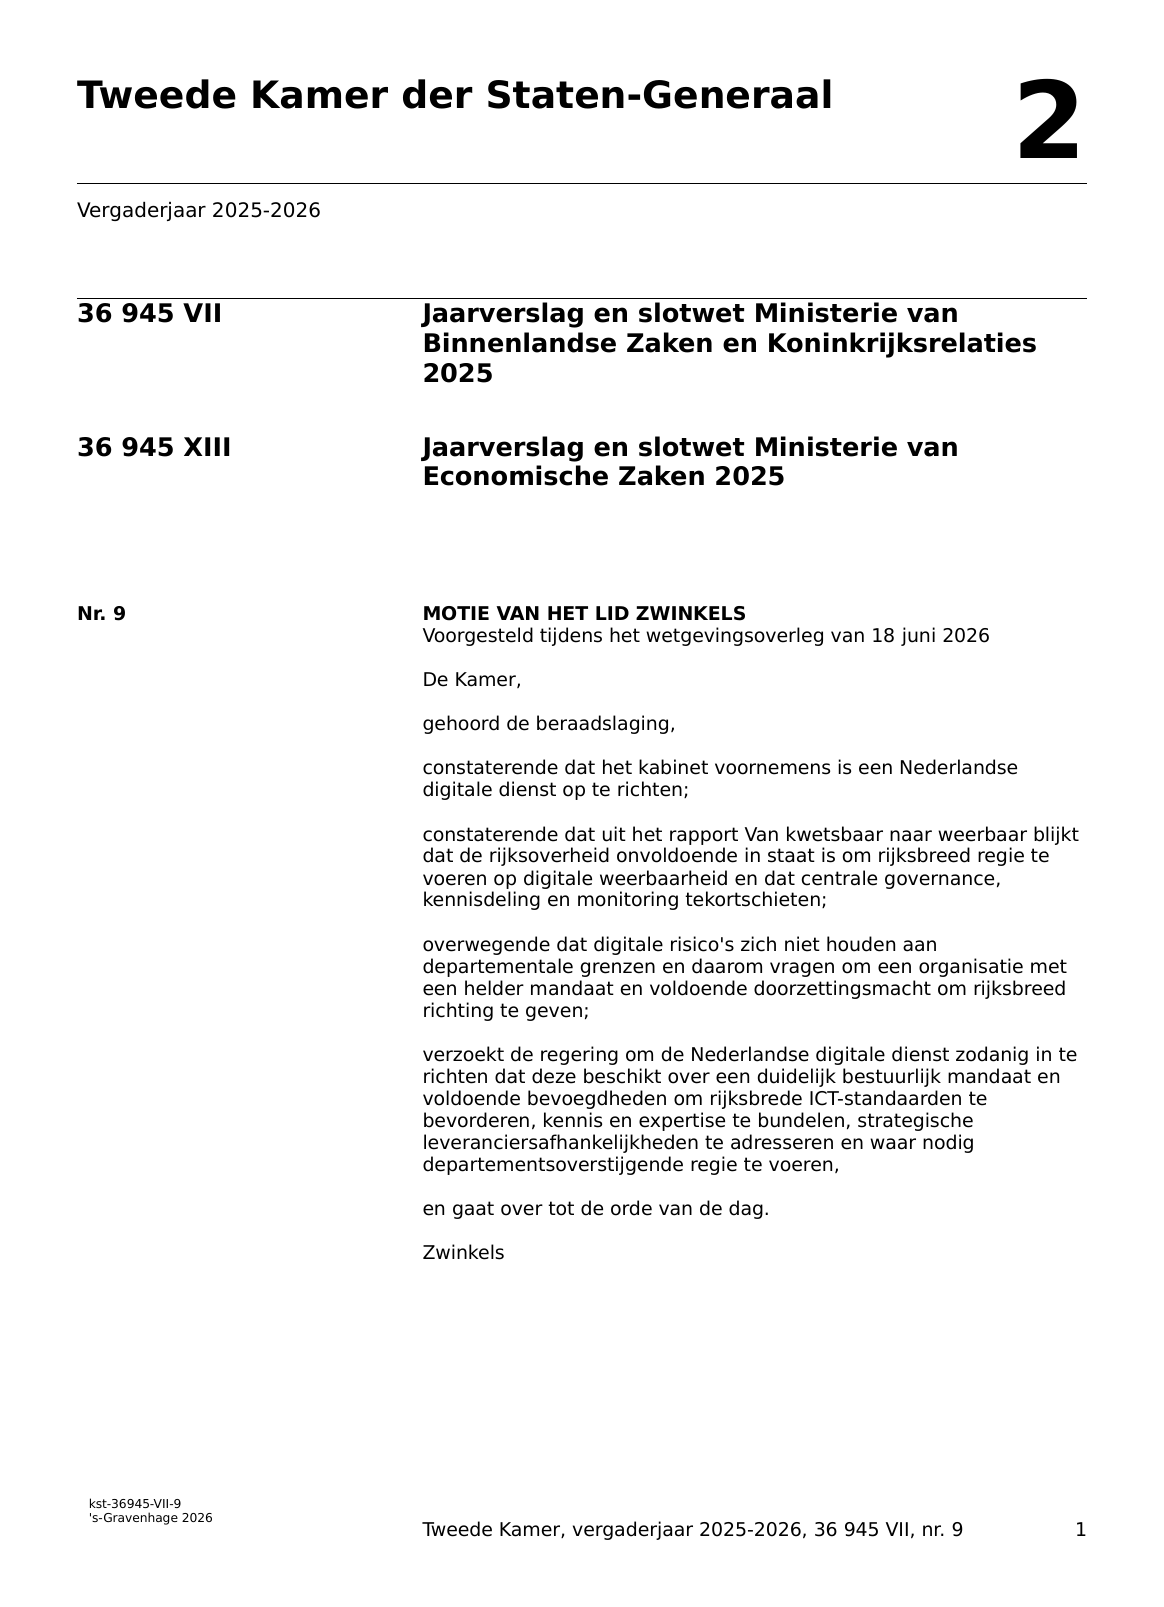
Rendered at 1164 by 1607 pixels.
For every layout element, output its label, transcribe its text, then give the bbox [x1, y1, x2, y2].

table_cell Vergaderjaar 2025-2026 [77, 184, 1087, 298]
subtitle 36 945 XIII Jaarverslag en slotwet Ministerie van Economische Zaken 2025 [77, 432, 1087, 492]
text verzoekt de regering om de Nederlandse digitale dienst zodanig in te richten dat deze beschikt over een duidelijk bestuurlijk mandaat en voldoende bevoegdheden om rijksbrede ICT-standaarden te bevorderen, kennis en expertise te bundelen, strategische leveranciersafhankelijkheden te adresseren en waar nodig departementsoverstijgende regie te voeren, [422, 1044, 1087, 1176]
text kst-36945-VII-9 [88, 1497, 323, 1511]
text Zwinkels [422, 1242, 1087, 1264]
subtitle 36 945 VII Jaarverslag en slotwet Ministerie van Binnenlandse Zaken en Koninkrijksrelaties 2025 [77, 299, 1087, 388]
text en gaat over tot de orde van de dag. [422, 1198, 1087, 1220]
text constaterende dat het kabinet voornemens is een Nederlandse digitale dienst op te richten; [422, 757, 1087, 801]
text gehoord de beraadslaging, [422, 713, 1087, 735]
text overwegende dat digitale risico's zich niet houden aan departementale grenzen en daarom vragen om een organisatie met een helder mandaat en voldoende doorzettingsmacht om rijksbreed richting te geven; [422, 933, 1087, 1021]
text constaterende dat uit het rapport Van kwetsbaar naar weerbaar blijkt dat de rijksoverheid onvoldoende in staat is om rijksbreed regie te voeren op digitale weerbaarheid en dat centrale governance, kennisdeling en monitoring tekortschieten; [422, 823, 1087, 911]
text 's-Gravenhage 2026 [88, 1511, 323, 1525]
text Voorgesteld tijdens het wetgevingsoverleg van 18 juni 2026 [422, 625, 1087, 647]
table_header 2 [886, 59, 1087, 183]
table_header Tweede Kamer der Staten-Generaal [77, 59, 886, 183]
subtitle Nr. 9 MOTIE VAN HET LID ZWINKELS [77, 603, 1087, 625]
text De Kamer, [422, 669, 1087, 691]
